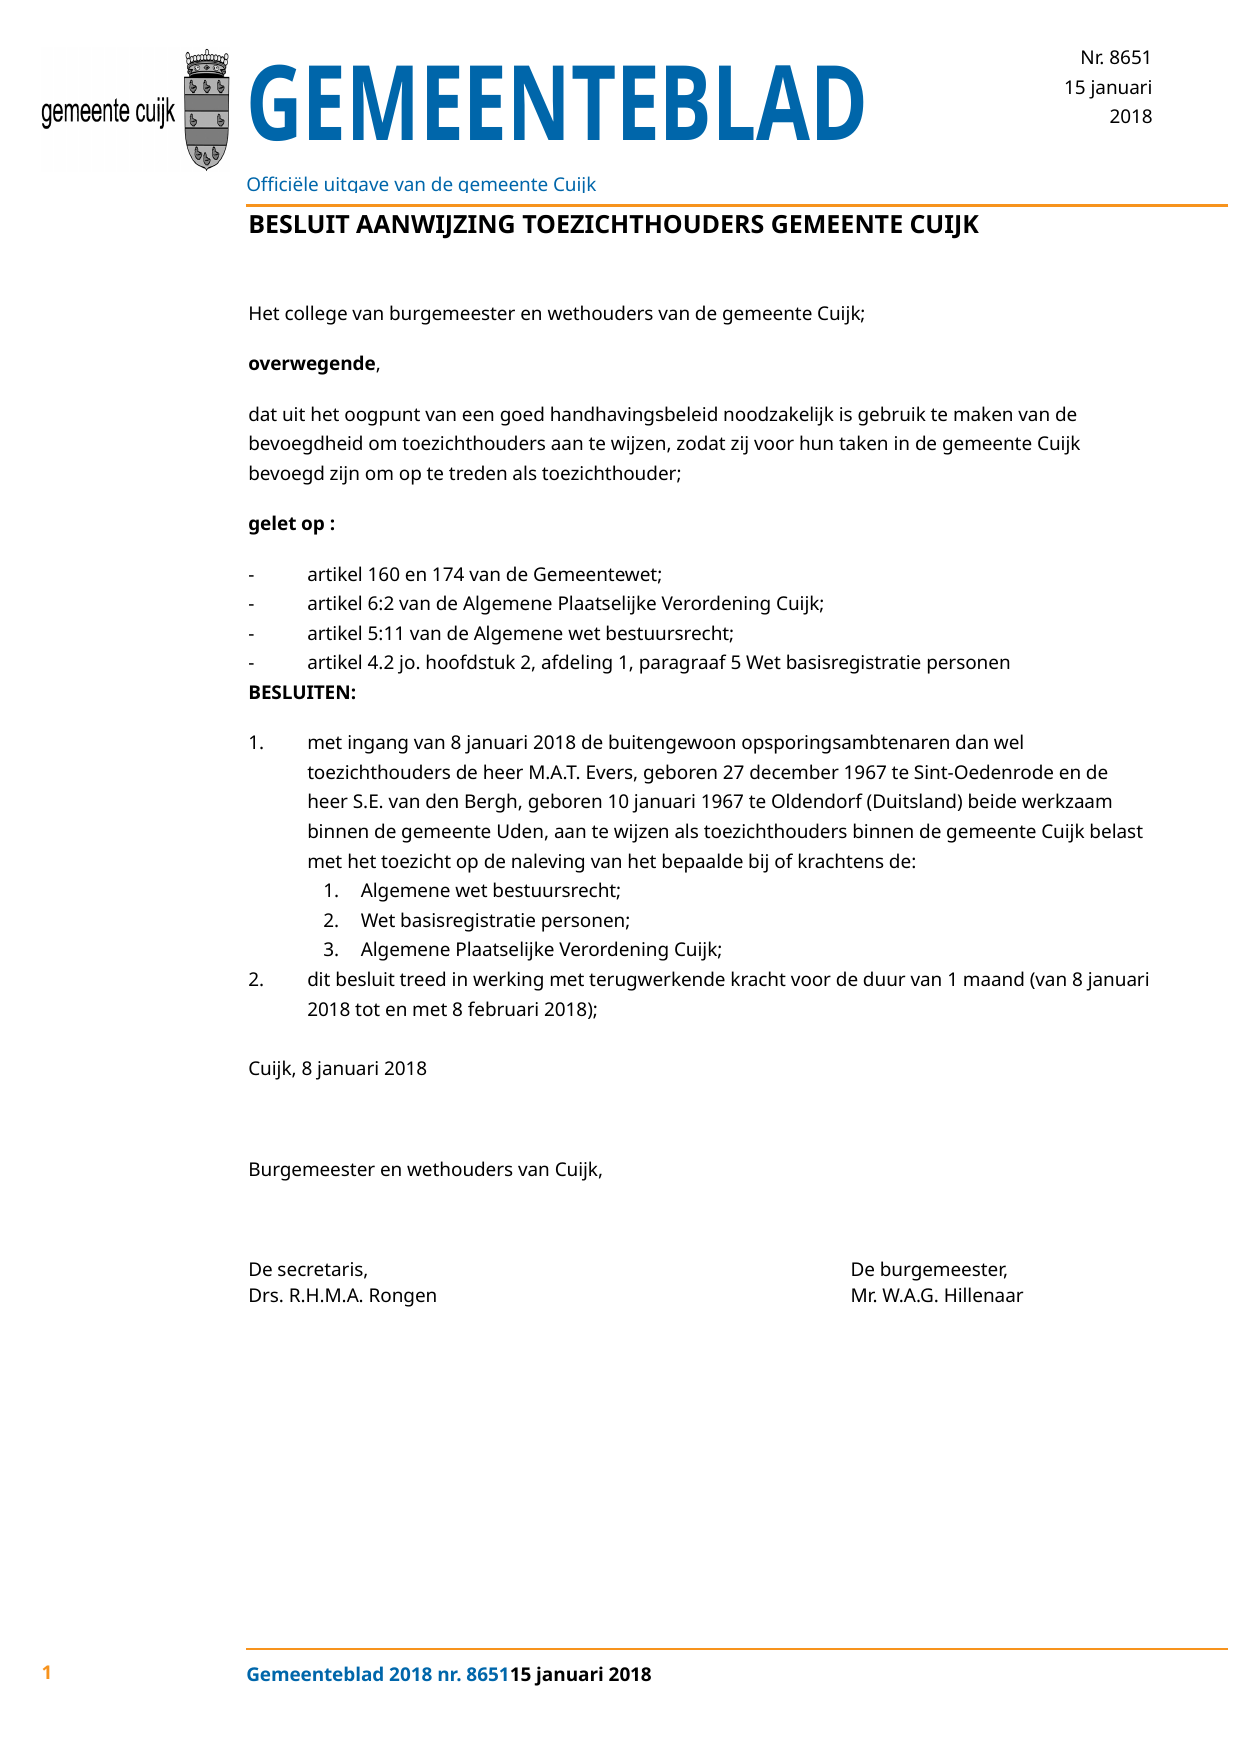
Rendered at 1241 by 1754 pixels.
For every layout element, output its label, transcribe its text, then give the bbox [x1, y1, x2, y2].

list met ingang van 8 januari 2018 de buitengewoon opsporingsambtenaren dan wel toezichthouders de heer M.A.T. Evers, geboren 27 december 1967 te Sint-Oedenrode en de heer S.E. van den Bergh, geboren 10 januari 1967 te Oldendorf (Duitsland) beide werkzaam binnen de gemeente Uden, aan te wijzen als toezichthouders binnen de gemeente Cuijk belast met het toezicht op de naleving van het bepaalde bij of krachtens de: [248, 729, 1152, 873]
list Algemene Plaatselijke Verordening Cuijk; [323, 937, 1152, 962]
list Wet basisregistratie personen; [323, 907, 1152, 933]
table_cell [549, 1283, 850, 1308]
text BESLUIT AANWIJZING TOEZICHTHOUDERS GEMEENTE CUIJK [248, 207, 1152, 241]
text overwegende, [248, 350, 1152, 376]
table_cell Mr. W.A.G. Hillenaar [850, 1283, 1152, 1308]
table_header De secretaris, [248, 1257, 549, 1282]
list Algemene wet bestuursrecht; [323, 877, 1152, 903]
text gelet op : [248, 510, 1152, 536]
text BESLUITEN: [248, 679, 1152, 705]
picture [41, 47, 231, 172]
table_cell Drs. R.H.M.A. Rongen [248, 1283, 549, 1308]
list dit besluit treed in werking met terugwerkende kracht voor de duur van 1 maand (van 8 januari 2018 tot en met 8 februari 2018); [248, 966, 1152, 1021]
text Het college van burgemeester en wethouders van de gemeente Cuijk; [248, 300, 1152, 326]
table_header [549, 1257, 850, 1282]
list artikel 5:11 van de Algemene wet bestuursrecht; [248, 620, 1152, 646]
list artikel 4.2 jo. hoofdstuk 2, afdeling 1, paragraaf 5 Wet basisregistratie personen [248, 649, 1152, 675]
text dat uit het oogpunt van een goed handhavingsbeleid noodzakelijk is gebruik te maken van de bevoegdheid om toezichthouders aan te wijzen, zodat zij voor hun taken in de gemeente Cuijk bevoegd zijn om op te treden als toezichthouder; [248, 401, 1152, 486]
list artikel 6:2 van de Algemene Plaatselijke Verordening Cuijk; [248, 590, 1152, 616]
text Cuijk, 8 januari 2018 [248, 1055, 1152, 1081]
text Burgemeester en wethouders van Cuijk, [248, 1156, 1152, 1181]
list artikel 160 en 174 van de Gemeentewet; [248, 561, 1152, 586]
table_header De burgemeester, [850, 1257, 1152, 1282]
